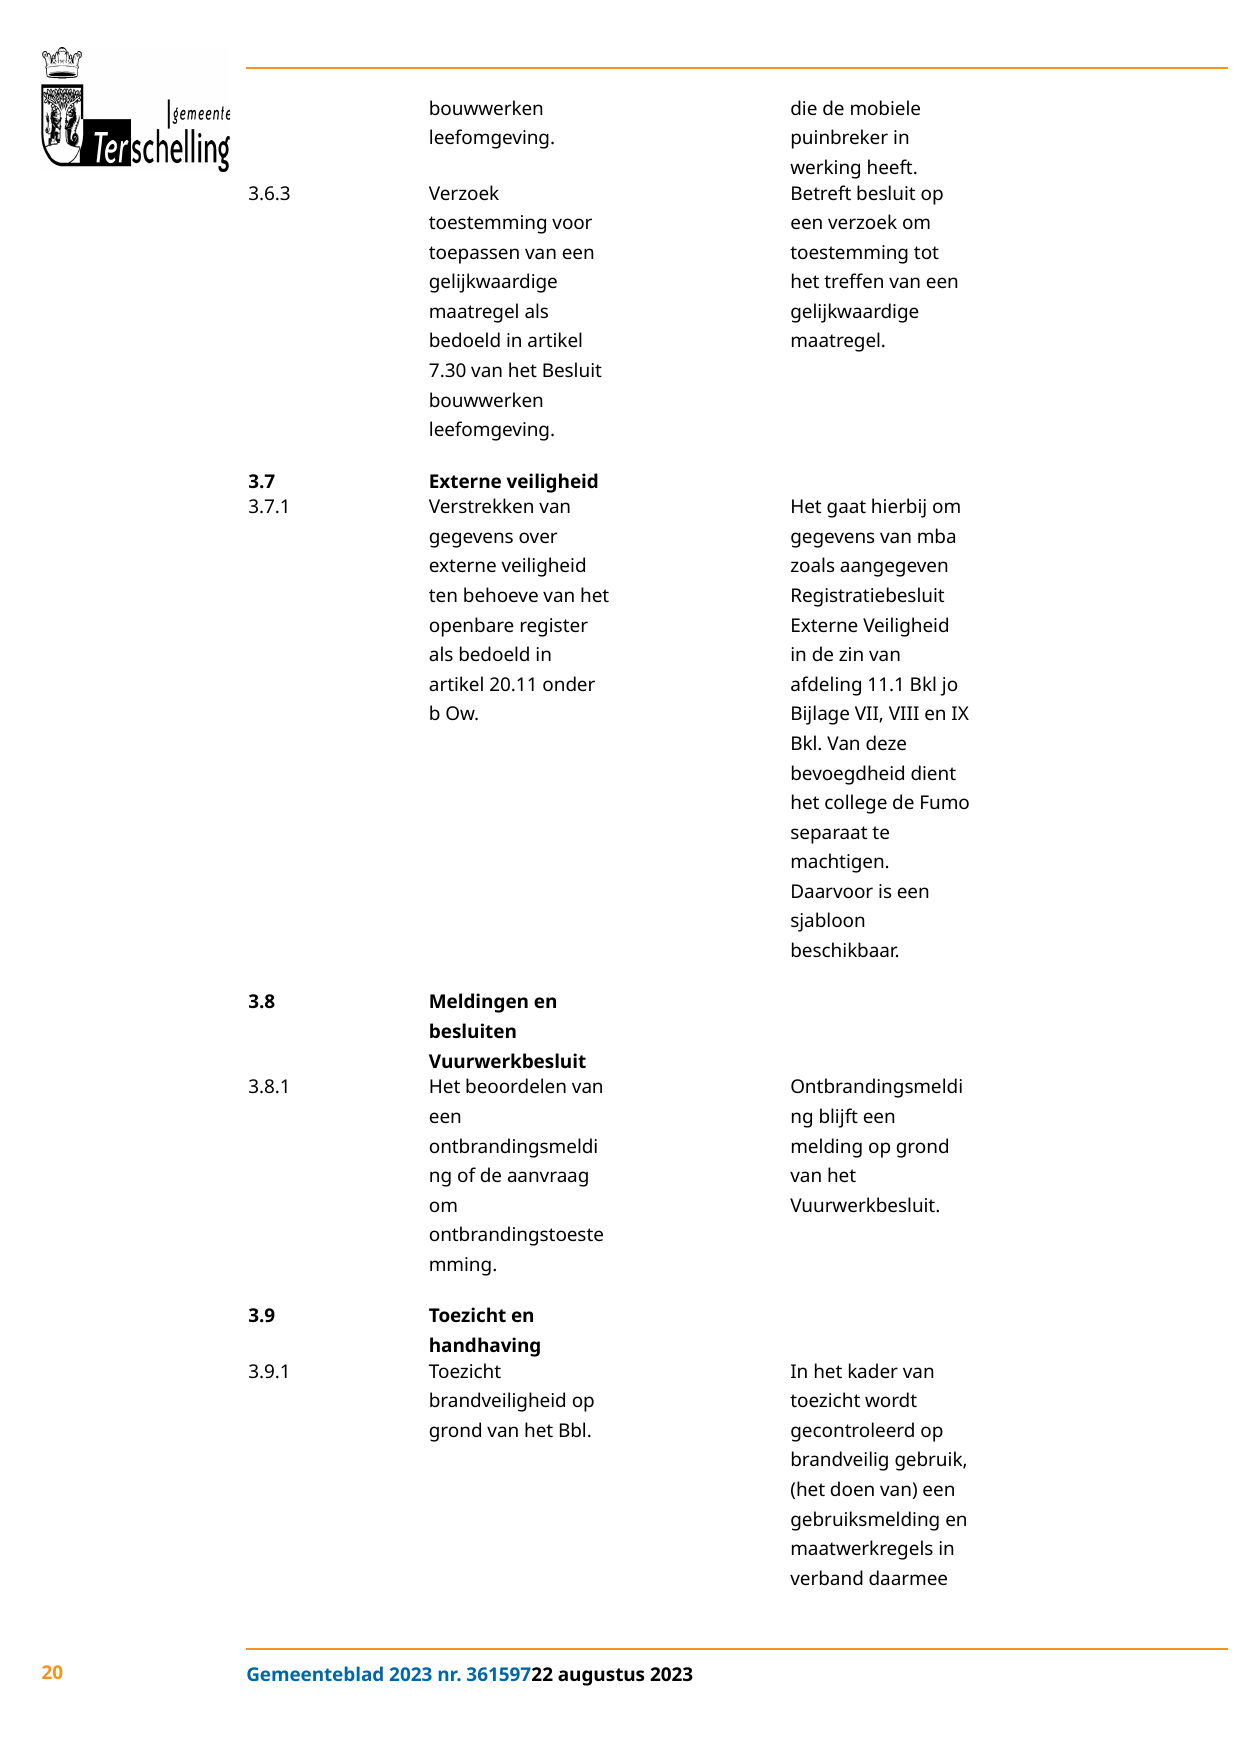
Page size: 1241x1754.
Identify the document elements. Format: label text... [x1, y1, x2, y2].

table_cell [429, 442, 609, 468]
table_cell [971, 95, 1152, 180]
table_cell Toezicht brandveiligheid op grond van het Bbl. [429, 1358, 609, 1591]
table_cell Toezicht en handhaving [429, 1303, 609, 1358]
table_cell [971, 180, 1152, 442]
table_cell [971, 442, 1152, 468]
table_cell [248, 442, 429, 468]
table_cell 3.7 [248, 468, 429, 493]
table_cell [971, 1277, 1152, 1303]
table_cell [609, 180, 790, 442]
table_cell [609, 468, 790, 493]
table_cell [971, 1303, 1152, 1358]
table_cell [609, 95, 790, 180]
table_cell Verzoek toestemming voor toepassen van een gelijkwaardige maatregel als bedoeld in artikel 7.30 van het Besluit bouwwerken leefomgeving. [429, 180, 609, 442]
table_cell 3.9.1 [248, 1358, 429, 1591]
table_cell [248, 963, 429, 989]
table_cell die de mobiele puinbreker in werking heeft. [790, 95, 971, 180]
table_cell [971, 963, 1152, 989]
table_cell [971, 1358, 1152, 1591]
table_cell [971, 494, 1152, 963]
table_cell bouwwerken leefomgeving. [429, 95, 609, 180]
table_cell [790, 442, 971, 468]
table_cell Het gaat hierbij om gegevens van mba zoals aangegeven Registratiebesluit Externe Veiligheid in de zin van afdeling 11.1 Bkl jo Bijlage VII, VIII en IX Bkl. Van deze bevoegdheid dient het college de Fumo separaat te machtigen. Daarvoor is een sjabloon beschikbaar. [790, 494, 971, 963]
table_cell [609, 494, 790, 963]
table_cell [609, 963, 790, 989]
table_cell [790, 989, 971, 1074]
picture [41, 47, 231, 172]
table_cell Meldingen en besluiten Vuurwerkbesluit [429, 989, 609, 1074]
table_cell [790, 963, 971, 989]
table_cell Verstrekken van gegevens over externe veiligheid ten behoeve van het openbare register als bedoeld in artikel 20.11 onder b Ow. [429, 494, 609, 963]
table_cell Betreft besluit op een verzoek om toestemming tot het treffen van een gelijkwaardige maatregel. [790, 180, 971, 442]
table_cell Ontbrandingsmelding blijft een melding op grond van het Vuurwerkbesluit. [790, 1074, 971, 1277]
table_cell [971, 1074, 1152, 1277]
table_cell 3.7.1 [248, 494, 429, 963]
table_cell 3.9 [248, 1303, 429, 1358]
table_cell Externe veiligheid [429, 468, 609, 493]
table_cell [609, 989, 790, 1074]
table_cell [609, 1358, 790, 1591]
table_cell [429, 963, 609, 989]
table_cell [790, 468, 971, 493]
table_cell Het beoordelen van een ontbrandingsmelding of de aanvraag om ontbrandingstoestemming. [429, 1074, 609, 1277]
table_cell 3.8 [248, 989, 429, 1074]
table_cell [971, 468, 1152, 493]
table_cell [248, 1277, 971, 1303]
table_cell [609, 442, 790, 468]
table_cell [609, 1303, 971, 1358]
table_cell 3.8.1 [248, 1074, 429, 1277]
table_cell 3.6.3 [248, 180, 429, 442]
table_cell [248, 95, 429, 180]
table_cell [609, 1074, 790, 1277]
table_cell In het kader van toezicht wordt gecontroleerd op brandveilig gebruik, (het doen van) een gebruiksmelding en maatwerkregels in verband daarmee [790, 1358, 971, 1591]
table_cell [971, 989, 1152, 1074]
